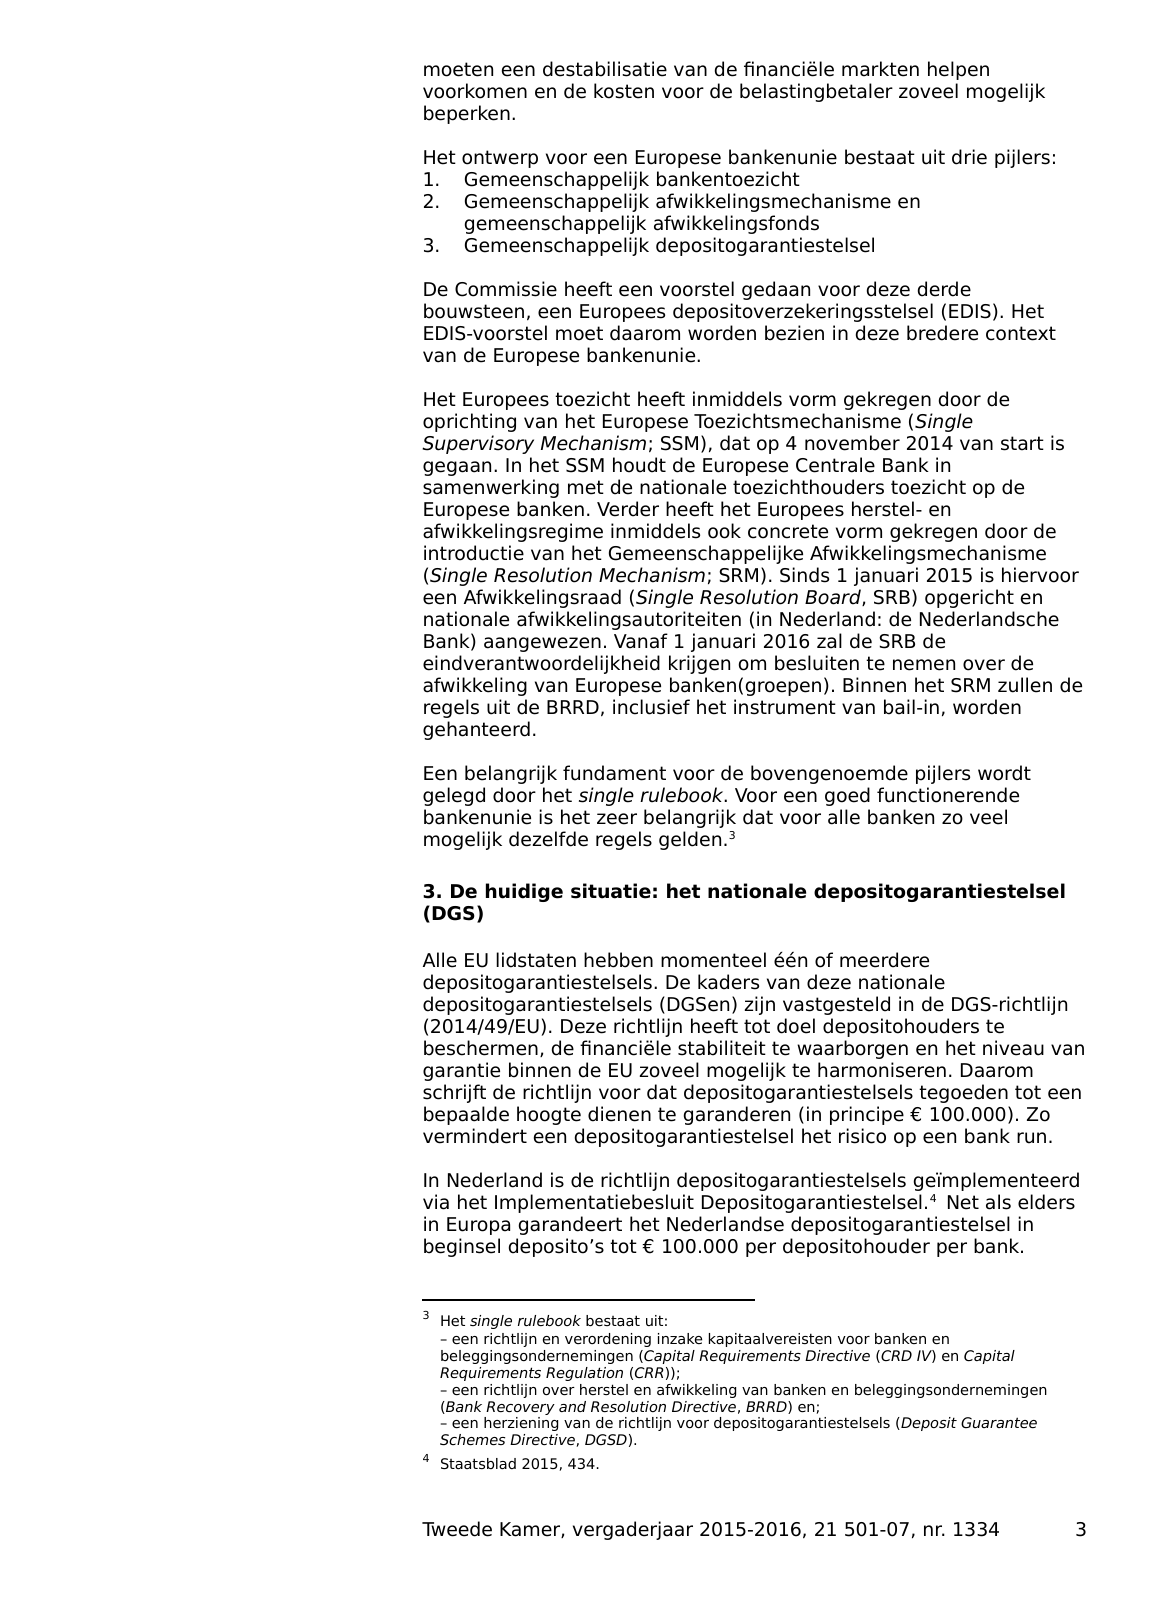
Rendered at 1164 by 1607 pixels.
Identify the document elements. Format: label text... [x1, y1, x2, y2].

text In Nederland is de richtlijn depositogarantiestelsels geïmplementeerd via het Implementatiebesluit Depositogarantiestelsel. Net als elders in Europa garandeert het Nederlandse depositogarantiestelsel in beginsel deposito’s tot € 100.000 per depositohouder per bank. [422, 1170, 1087, 1258]
text 2. Gemeenschappelijk afwikkelingsmechanisme en gemeenschappelijk afwikkelingsfonds [422, 191, 1087, 235]
text 3. Gemeenschappelijk depositogarantiestelsel [422, 235, 1087, 257]
subtitle 3. De huidige situatie: het nationale depositogarantiestelsel (DGS) [422, 881, 1087, 925]
text Staatsblad 2015, 434. [422, 1452, 1087, 1474]
text De Commissie heeft een voorstel gedaan voor deze derde bouwsteen, een Europees depositoverzekeringsstelsel (EDIS). Het EDIS-voorstel moet daarom worden bezien in deze bredere context van de Europese bankenunie. [422, 279, 1087, 367]
text Een belangrijk fundament voor de bovengenoemde pijlers wordt gelegd door het single rulebook. Voor een goed functionerende bankenunie is het zeer belangrijk dat voor alle banken zo veel mogelijk dezelfde regels gelden. [422, 763, 1087, 851]
text Het single rulebook bestaat uit: [422, 1309, 1087, 1331]
text Het Europees toezicht heeft inmiddels vorm gekregen door de oprichting van het Europese Toezichtsmechanisme (Single Supervisory Mechanism; SSM), dat op 4 november 2014 van start is gegaan. In het SSM houdt de Europese Centrale Bank in samenwerking met de nationale toezichthouders toezicht op de Europese banken. Verder heeft het Europees herstel- en afwikkelingsregime inmiddels ook concrete vorm gekregen door de introductie van het Gemeenschappelijke Afwikkelingsmechanisme (Single Resolution Mechanism; SRM). Sinds 1 januari 2015 is hiervoor een Afwikkelingsraad (Single Resolution Board, SRB) opgericht en nationale afwikkelingsautoriteiten (in Nederland: de Nederlandsche Bank) aangewezen. Vanaf 1 januari 2016 zal de SRB de eindverantwoordelijkheid krijgen om besluiten te nemen over de afwikkeling van Europese banken(groepen). Binnen het SRM zullen de regels uit de BRRD, inclusief het instrument van bail-in, worden gehanteerd. [422, 389, 1087, 741]
text – een richtlijn en verordening inzake kapitaalvereisten voor banken en beleggingsondernemingen (Capital Requirements Directive (CRD IV) en Capital Requirements Regulation (CRR)); [440, 1331, 1087, 1382]
text – een herziening van de richtlijn voor depositogarantiestelsels (Deposit Guarantee Schemes Directive, DGSD). [440, 1416, 1087, 1449]
text 1. Gemeenschappelijk bankentoezicht [422, 169, 1087, 191]
text Het ontwerp voor een Europese bankenunie bestaat uit drie pijlers: [422, 147, 1087, 169]
text – een richtlijn over herstel en afwikkeling van banken en beleggingsondernemingen (Bank Recovery and Resolution Directive, BRRD) en; [440, 1382, 1087, 1416]
text Alle EU lidstaten hebben momenteel één of meerdere depositogarantiestelsels. De kaders van deze nationale depositogarantiestelsels (DGSen) zijn vastgesteld in de DGS-richtlijn (2014/49/EU). Deze richtlijn heeft tot doel depositohouders te beschermen, de financiële stabiliteit te waarborgen en het niveau van garantie binnen de EU zoveel mogelijk te harmoniseren. Daarom schrijft de richtlijn voor dat depositogarantiestelsels tegoeden tot een bepaalde hoogte dienen te garanderen (in principe € 100.000). Zo vermindert een depositogarantiestelsel het risico op een bank run. [422, 950, 1087, 1148]
text moeten een destabilisatie van de financiële markten helpen voorkomen en de kosten voor de belastingbetaler zoveel mogelijk beperken. [422, 59, 1087, 125]
